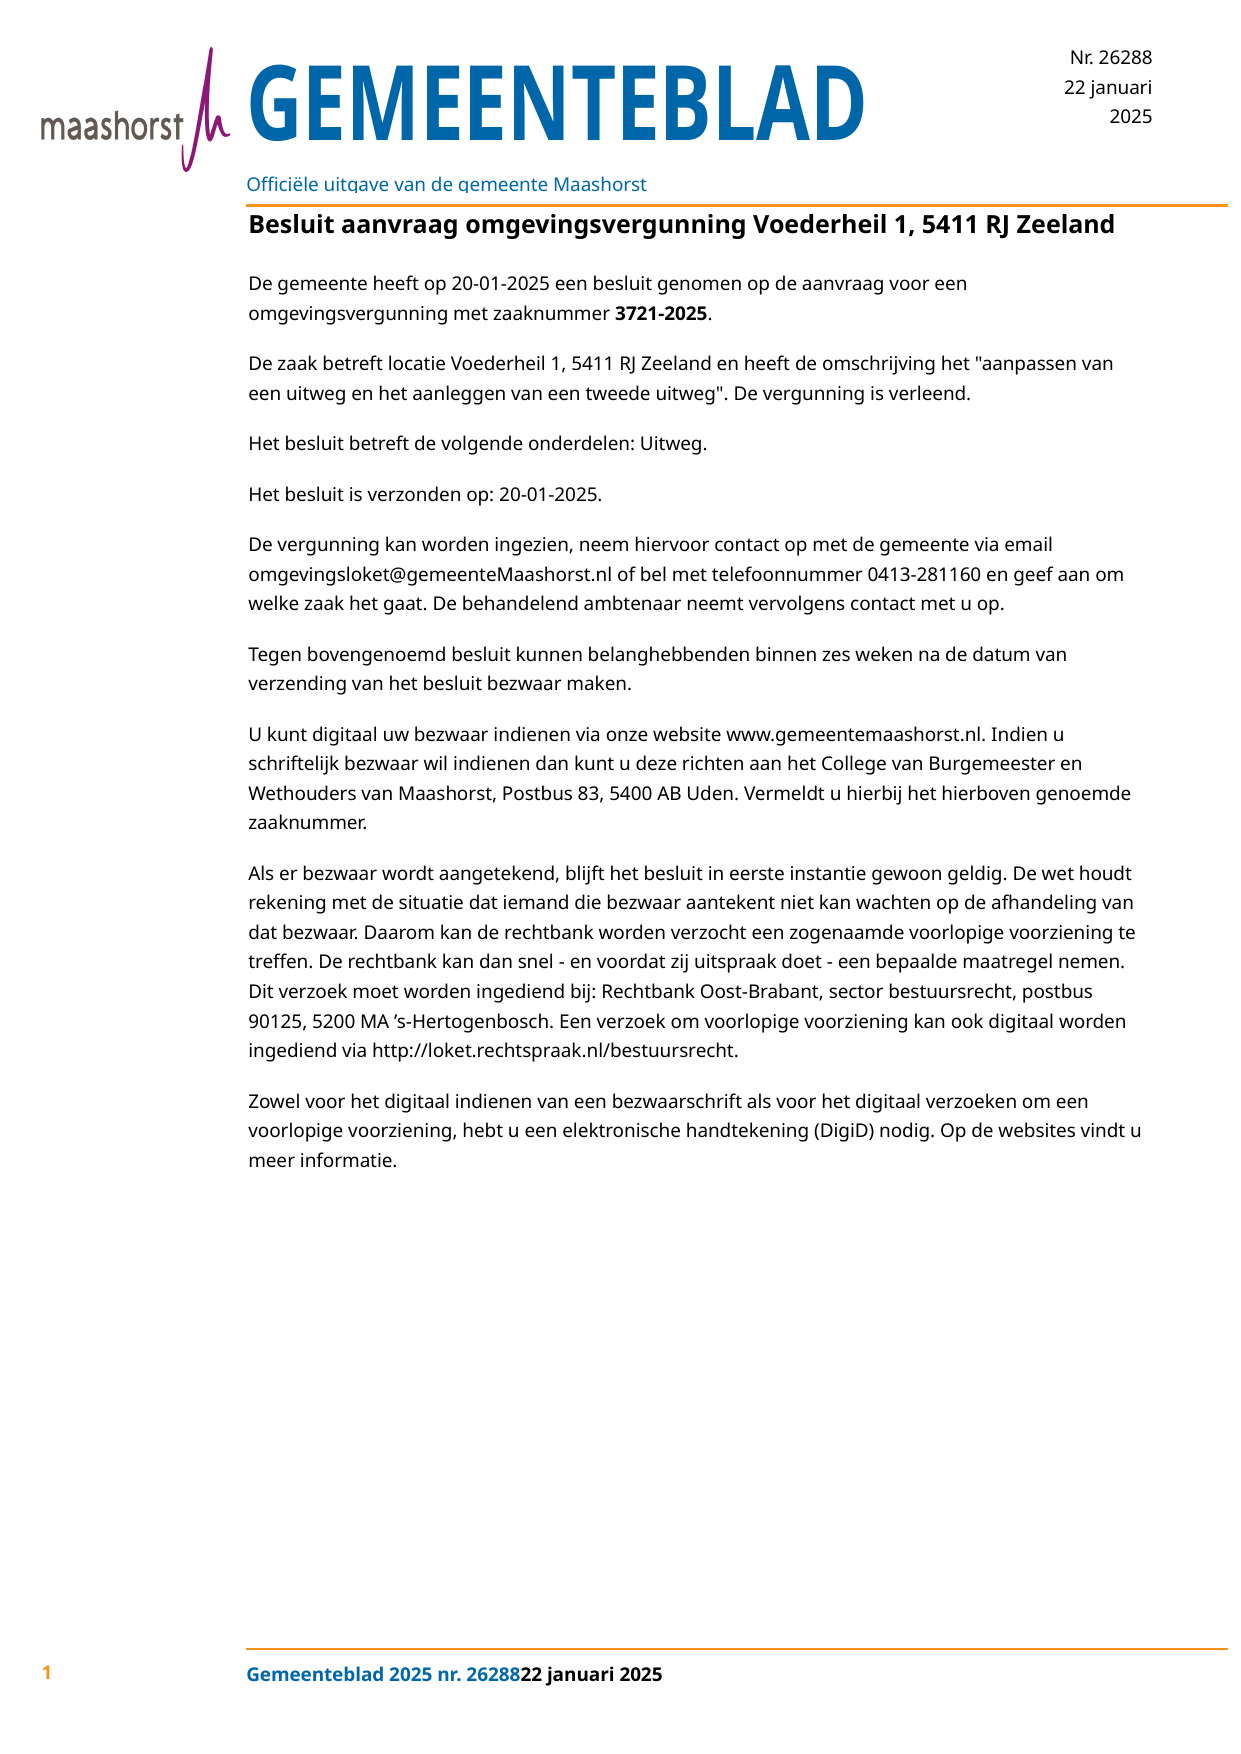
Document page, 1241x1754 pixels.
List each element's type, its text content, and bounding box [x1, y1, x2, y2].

picture [41, 47, 231, 172]
text Tegen bovengenoemd besluit kunnen belanghebbenden binnen zes weken na de datum van verzending van het besluit bezwaar maken. [248, 641, 1152, 696]
text De vergunning kan worden ingezien, neem hiervoor contact op met de gemeente via email omgevingsloket@gemeenteMaashorst.nl of bel met telefoonnummer 0413-281160 en geef aan om welke zaak het gaat. De behandelend ambtenaar neemt vervolgens contact met u op. [248, 531, 1152, 616]
text U kunt digitaal uw bezwaar indienen via onze website www.gemeentemaashorst.nl. Indien u schriftelijk bezwaar wil indienen dan kunt u deze richten aan het College van Burgemeester en Wethouders van Maashorst, Postbus 83, 5400 AB Uden. Vermeldt u hierbij het hierboven genoemde zaaknummer. [248, 721, 1152, 835]
text Het besluit betreft de volgende onderdelen: Uitweg. [248, 430, 1152, 456]
text Het besluit is verzonden op: 20-01-2025. [248, 481, 1152, 506]
text De gemeente heeft op 20-01-2025 een besluit genomen op de aanvraag voor een omgevingsvergunning met zaaknummer 3721-2025. [248, 270, 1152, 326]
text Zowel voor het digitaal indienen van een bezwaarschrift als voor het digitaal verzoeken om een voorlopige voorziening, hebt u een elektronische handtekening (DigiD) nodig. Op de websites vindt u meer informatie. [248, 1088, 1152, 1173]
text Als er bezwaar wordt aangetekend, blijft het besluit in eerste instantie gewoon geldig. De wet houdt rekening met de situatie dat iemand die bezwaar aantekent niet kan wachten op de afhandeling van dat bezwaar. Daarom kan de rechtbank worden verzocht een zogenaamde voorlopige voorziening te treffen. De rechtbank kan dan snel - en voordat zij uitspraak doet - een bepaalde maatregel nemen. Dit verzoek moet worden ingediend bij: Rechtbank Oost-Brabant, sector bestuursrecht, postbus 90125, 5200 MA ’s-Hertogenbosch. Een verzoek om voorlopige voorziening kan ook digitaal worden ingediend via http://loket.rechtspraak.nl/bestuursrecht. [248, 860, 1152, 1063]
text Besluit aanvraag omgevingsvergunning Voederheil 1, 5411 RJ Zeeland [248, 207, 1152, 241]
text De zaak betreft locatie Voederheil 1, 5411 RJ Zeeland en heeft de omschrijving het "aanpassen van een uitweg en het aanleggen van een tweede uitweg". De vergunning is verleend. [248, 350, 1152, 406]
